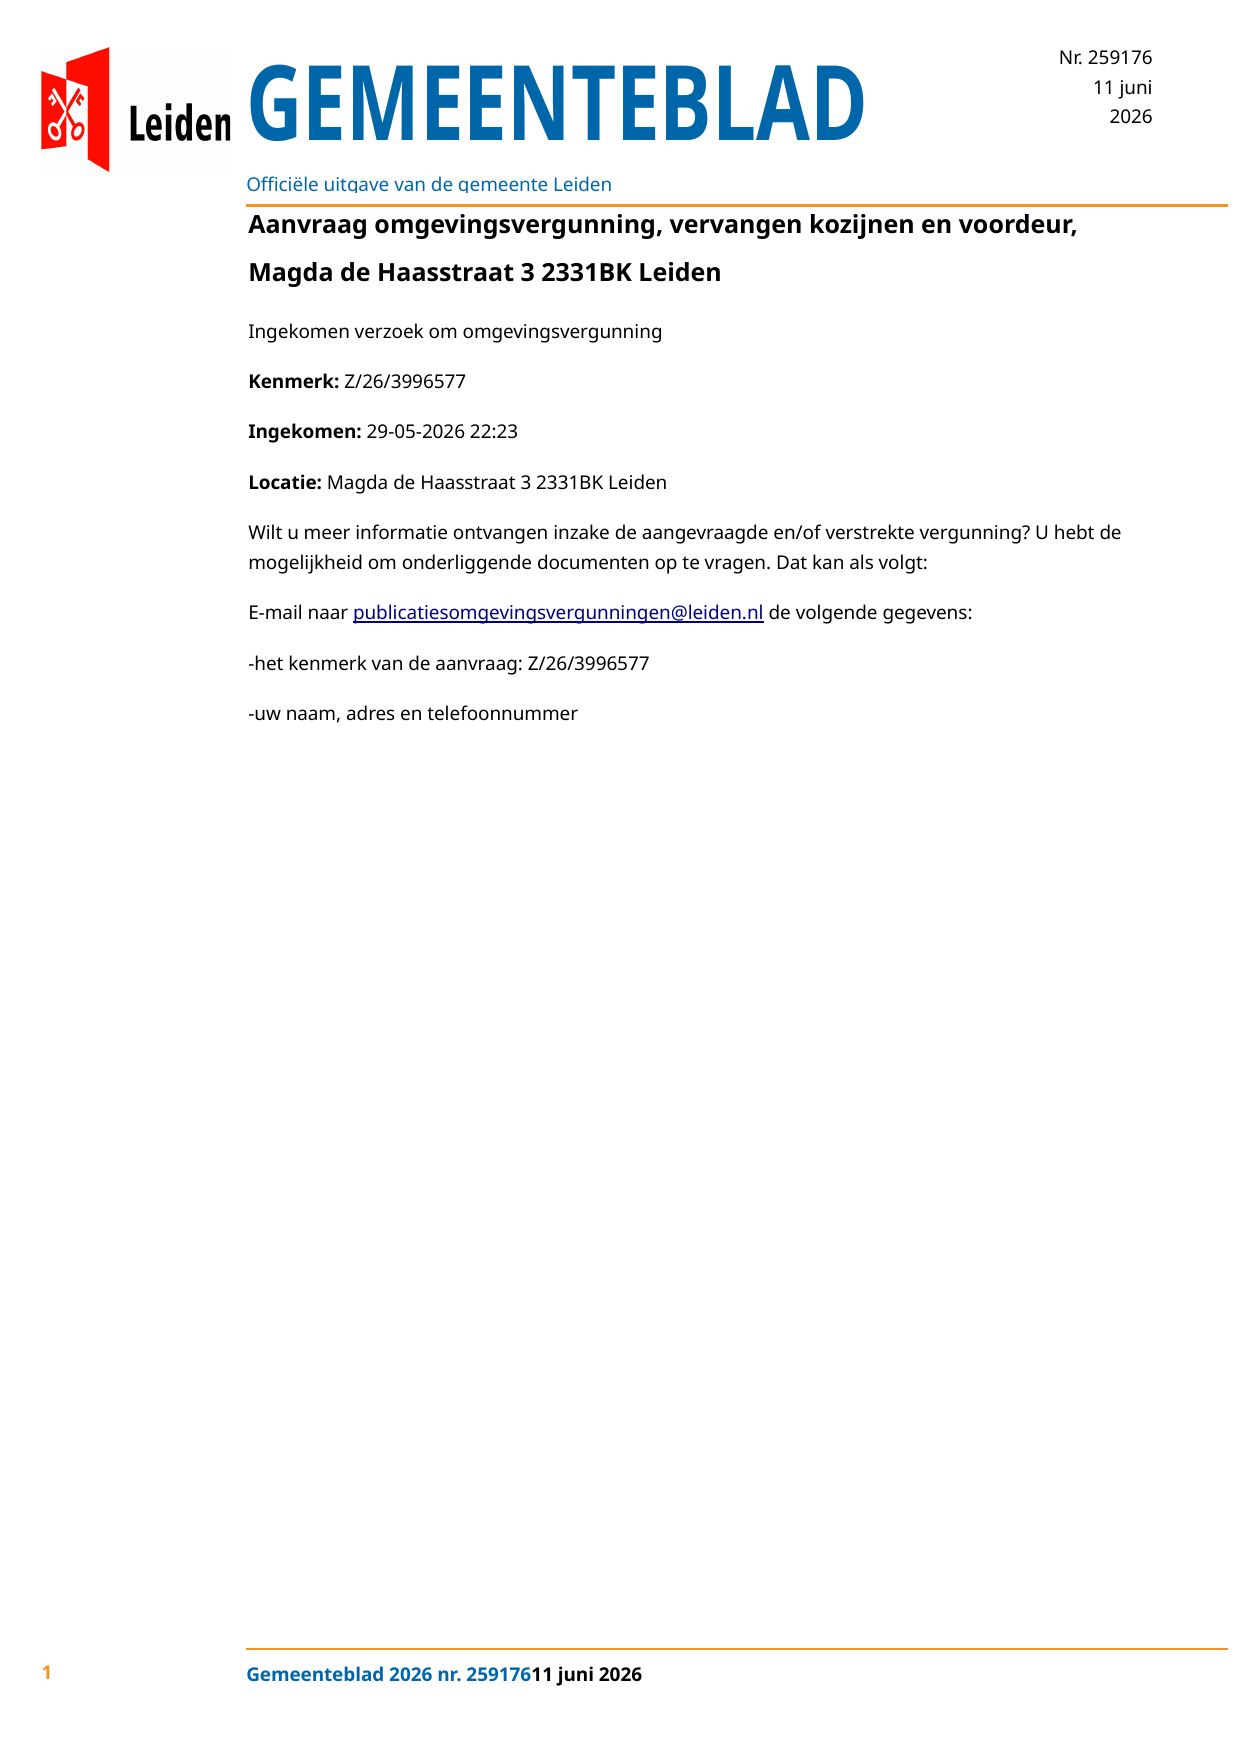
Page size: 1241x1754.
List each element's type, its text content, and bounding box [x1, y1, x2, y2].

text Kenmerk: Z/26/3996577 [248, 368, 1152, 394]
text -uw naam, adres en telefoonnummer [248, 700, 1152, 726]
text E-mail naar publicatiesomgevingsvergunningen@leiden.nl de volgende gegevens: [248, 599, 1152, 625]
picture [41, 47, 231, 172]
text Wilt u meer informatie ontvangen inzake de aangevraagde en/of verstrekte vergunning? U hebt de mogelijkheid om onderliggende documenten op te vragen. Dat kan als volgt: [248, 519, 1152, 575]
text Ingekomen verzoek om omgevingsvergunning [248, 318, 1152, 344]
text Ingekomen: 29-05-2026 22:23 [248, 419, 1152, 444]
text Locatie: Magda de Haasstraat 3 2331BK Leiden [248, 469, 1152, 495]
text -het kenmerk van de aanvraag: Z/26/3996577 [248, 650, 1152, 676]
text Aanvraag omgevingsvergunning, vervangen kozijnen en voordeur, Magda de Haasstraat 3 2331BK Leiden [248, 207, 1152, 288]
